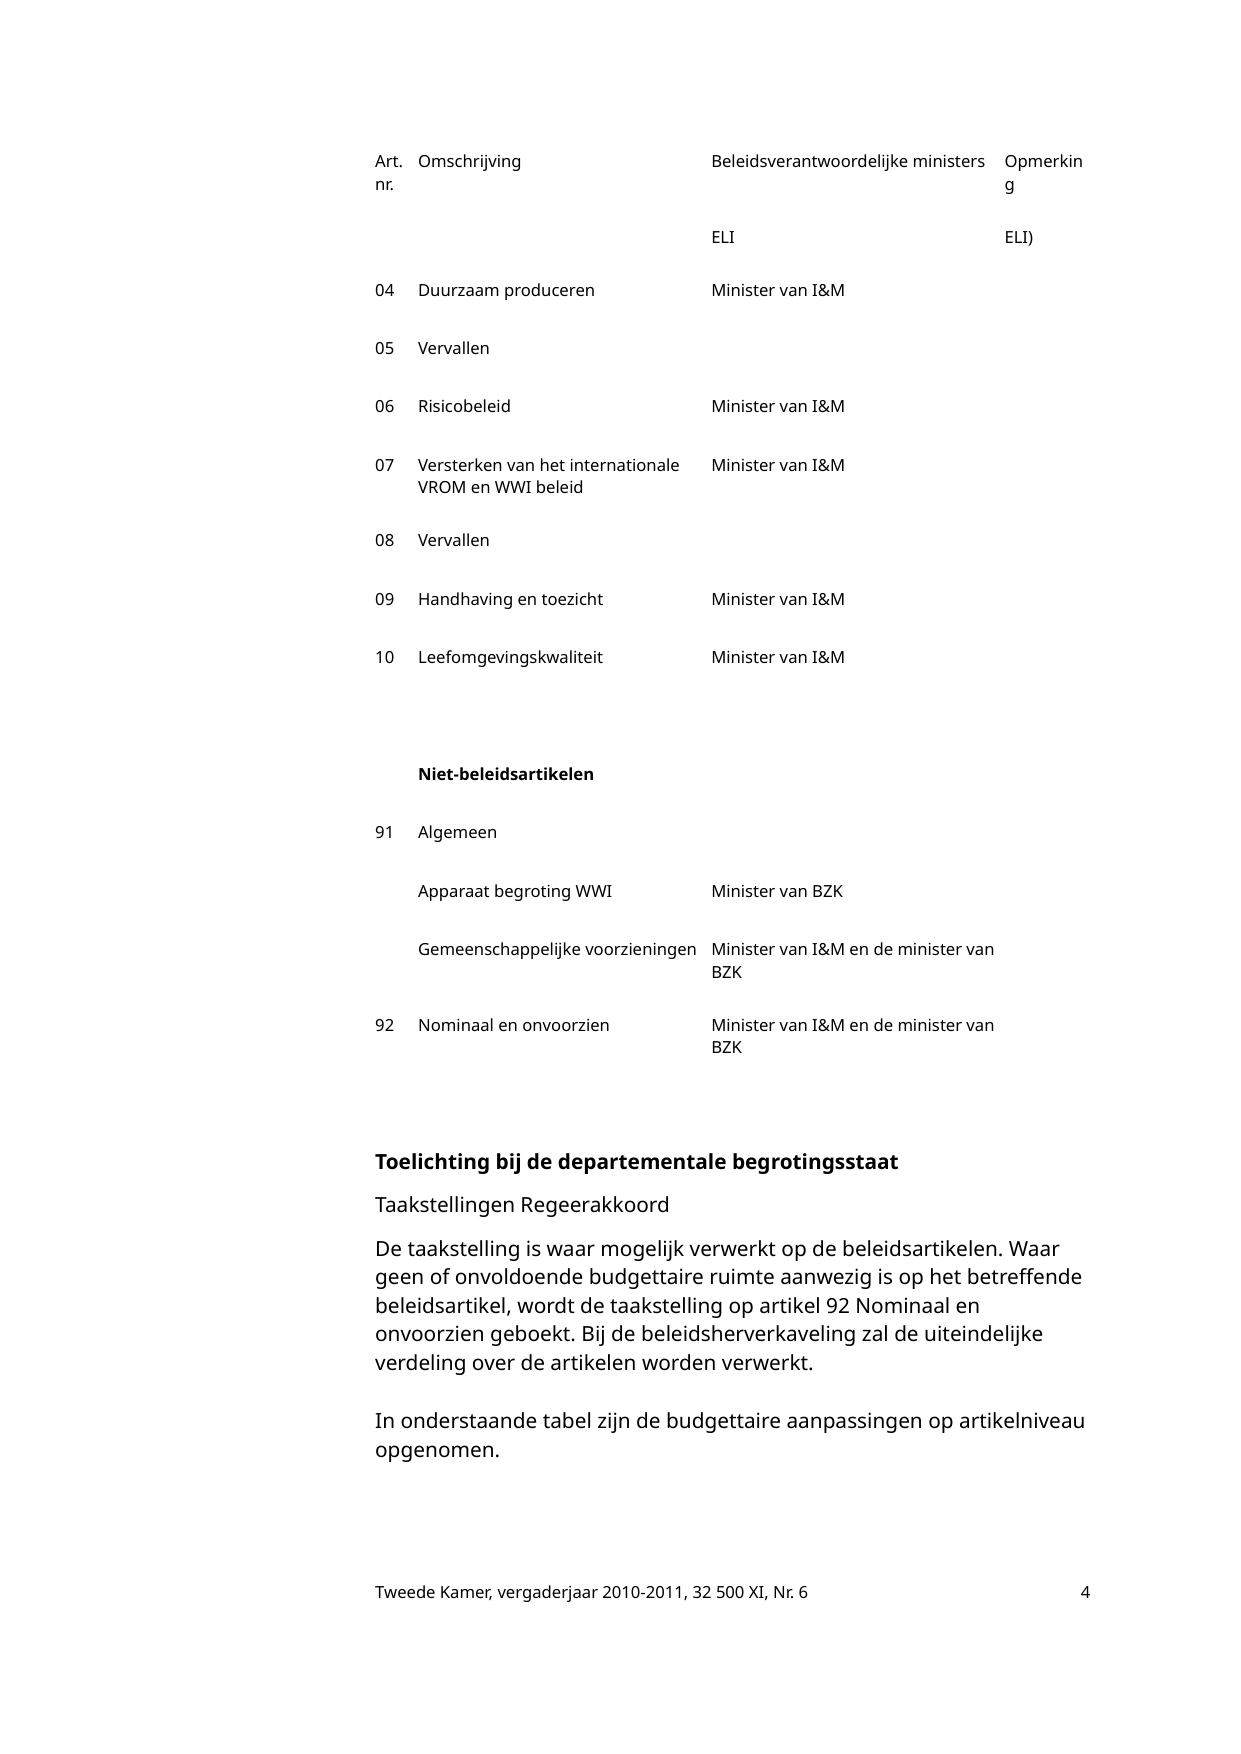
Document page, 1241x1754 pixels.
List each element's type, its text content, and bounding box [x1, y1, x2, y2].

table_cell Minister van I&M [711, 395, 1004, 453]
table_cell [1004, 278, 1090, 337]
table_cell Minister van I&M [711, 454, 1004, 529]
table_cell Handhaving en toezicht [418, 587, 711, 646]
table_cell 05 [375, 337, 418, 395]
table_cell ELI [711, 225, 1004, 278]
table_cell Apparaat begroting WWI [418, 880, 711, 938]
table_cell 92 [375, 1013, 418, 1089]
text De taakstelling is waar mogelijk verwerkt op de beleidsartikelen. Waar geen of onvoldoende budgettaire ruimte aanwezig is op het betreffende beleidsartikel, wordt de taakstelling op artikel 92 Nominaal en onvoorzien geboekt. Bij de beleidsherverkaveling zal de uiteindelijke verdeling over de artikelen worden verwerkt. [375, 1234, 1090, 1376]
table_cell Vervallen [418, 337, 711, 395]
table_cell Niet-beleidsartikelen [418, 763, 711, 821]
table_cell [1004, 454, 1090, 529]
table_cell [1004, 529, 1090, 587]
table_cell Minister van I&M [711, 587, 1004, 646]
table_cell [375, 225, 418, 278]
table_cell [711, 704, 1004, 763]
table_cell [1004, 587, 1090, 646]
table_cell [375, 938, 418, 1013]
table_cell [1004, 395, 1090, 453]
table_cell [1004, 646, 1090, 704]
table_cell Vervallen [418, 529, 711, 587]
table_cell [375, 880, 418, 938]
table_cell [711, 529, 1004, 587]
table_cell ELI) [1004, 225, 1090, 278]
table_cell [1004, 938, 1090, 1013]
table_cell Minister van I&M [711, 646, 1004, 704]
table_cell [418, 225, 711, 278]
table_cell [1004, 880, 1090, 938]
table_cell 08 [375, 529, 418, 587]
table_header Opmerking [1004, 150, 1090, 225]
table_cell 07 [375, 454, 418, 529]
table_cell Gemeenschappelijke voorzieningen [418, 938, 711, 1013]
table_cell Algemeen [418, 821, 711, 879]
table_header Omschrijving [418, 150, 711, 225]
table_header Art. nr. [375, 150, 418, 225]
table_cell [418, 704, 711, 763]
text Toelichting bij de departementale begrotingsstaat [375, 1147, 1090, 1176]
table_cell 09 [375, 587, 418, 646]
table_cell Versterken van het internationale VROM en WWI beleid [418, 454, 711, 529]
table_cell [1004, 704, 1090, 763]
table_cell [711, 763, 1004, 821]
table_cell [1004, 763, 1090, 821]
table_cell 06 [375, 395, 418, 453]
table_cell [711, 337, 1004, 395]
table_cell Minister van I&M [711, 278, 1004, 337]
table_cell Leefomgevingskwaliteit [418, 646, 711, 704]
table_cell 91 [375, 821, 418, 879]
table_cell [375, 763, 418, 821]
text Taakstellingen Regeerakkoord [375, 1191, 1090, 1219]
table_cell Minister van BZK [711, 880, 1004, 938]
table_cell [1004, 1013, 1090, 1089]
table_cell [1004, 337, 1090, 395]
table_cell [1004, 821, 1090, 879]
table_cell [375, 704, 418, 763]
table_cell 10 [375, 646, 418, 704]
table_header Beleidsverantwoordelijke ministers [711, 150, 1004, 225]
table_cell 04 [375, 278, 418, 337]
table_cell Minister van I&M en de minister van BZK [711, 1013, 1004, 1089]
table_cell Duurzaam produceren [418, 278, 711, 337]
table_cell Nominaal en onvoorzien [418, 1013, 711, 1089]
table_cell Minister van I&M en de minister van BZK [711, 938, 1004, 1013]
text In onderstaande tabel zijn de budgettaire aanpassingen op artikelniveau opgenomen. [375, 1406, 1090, 1463]
table_cell Risicobeleid [418, 395, 711, 453]
table_cell [711, 821, 1004, 879]
